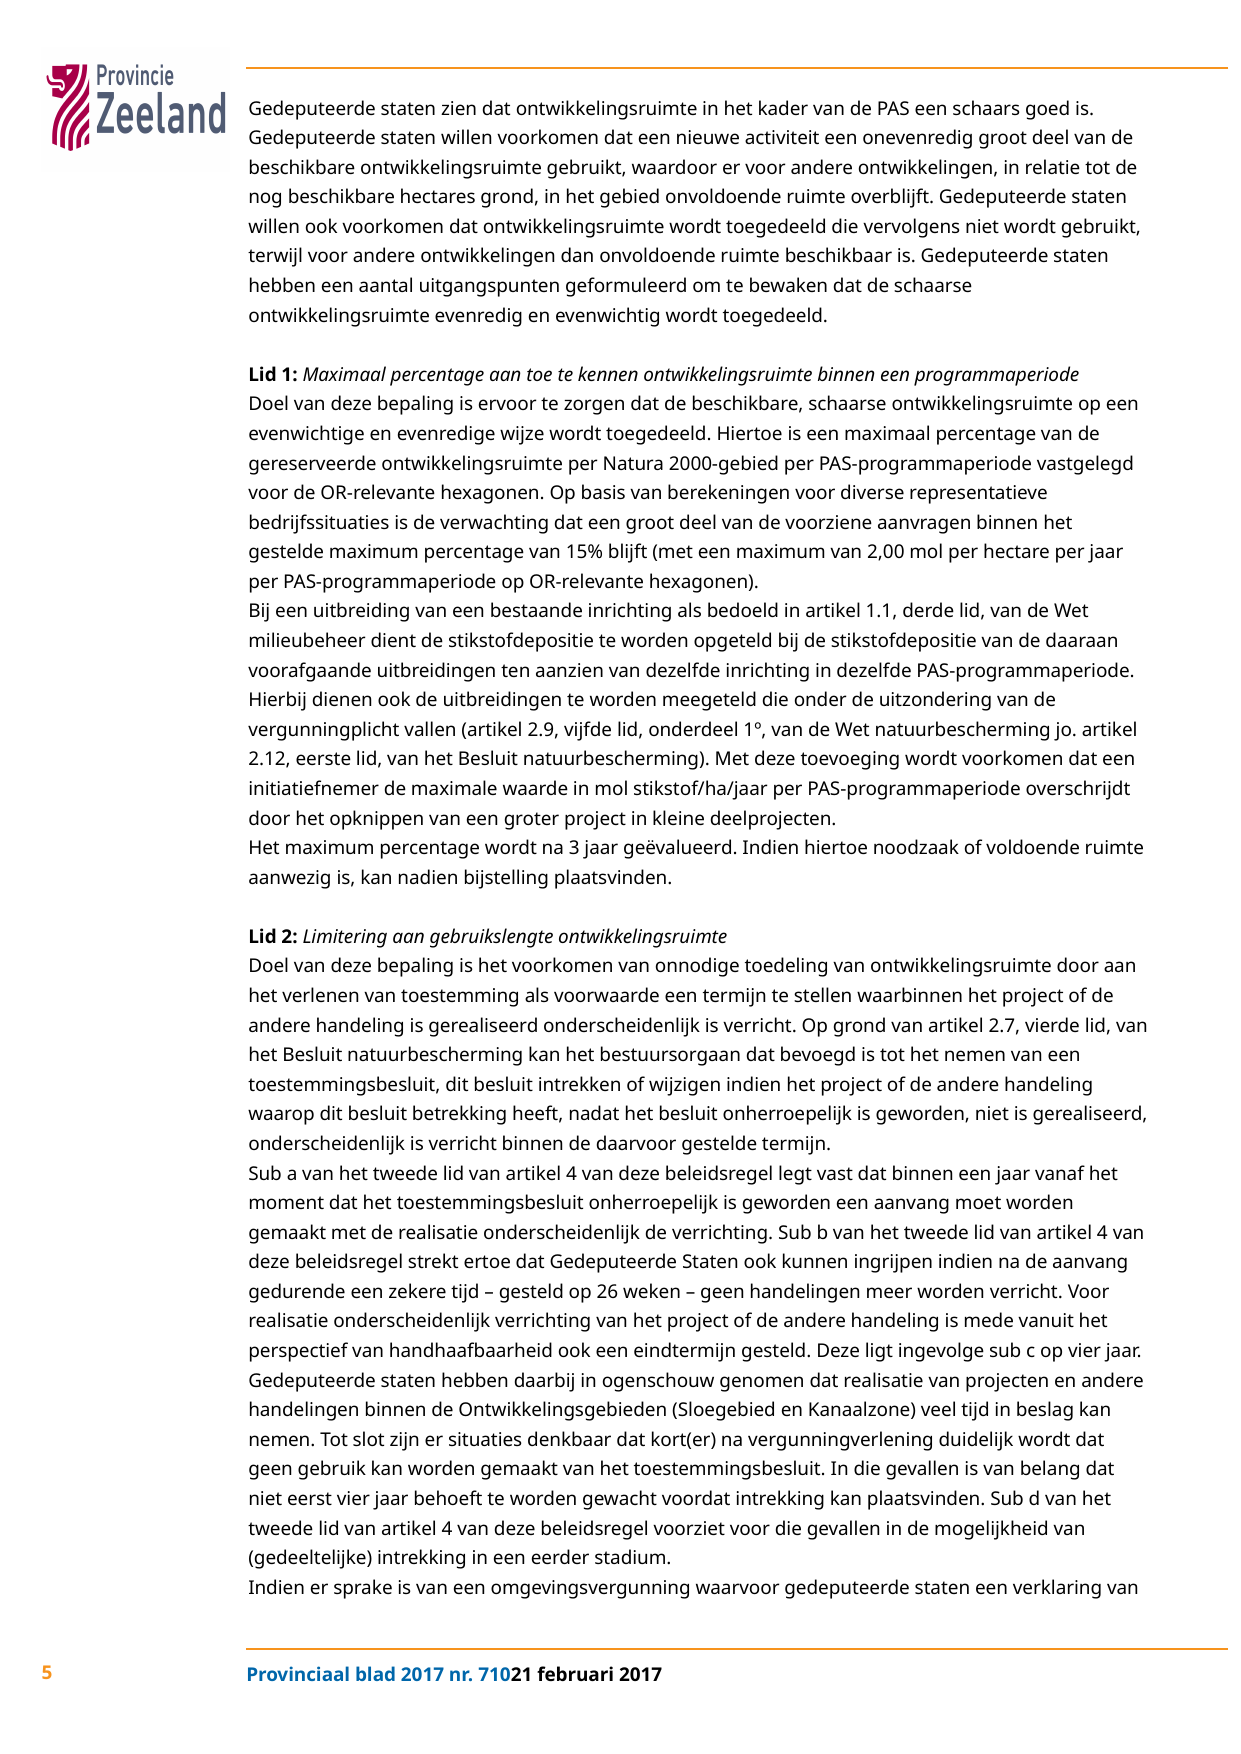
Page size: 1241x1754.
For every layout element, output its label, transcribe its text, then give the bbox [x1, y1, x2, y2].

text Lid 1: Maximaal percentage aan toe te kennen ontwikkelingsruimte binnen een programmaperiode [248, 361, 1152, 387]
text Lid 2: Limitering aan gebruikslengte ontwikkelingsruimte [248, 923, 1152, 949]
text Doel van deze bepaling is ervoor te zorgen dat de beschikbare, schaarse ontwikkelingsruimte op een evenwichtige en evenredige wijze wordt toegedeeld. Hiertoe is een maximaal percentage van de gereserveerde ontwikkelingsruimte per Natura 2000-gebied per PAS-programmaperiode vastgelegd voor de OR-relevante hexagonen. Op basis van berekeningen voor diverse representatieve bedrijfssituaties is de verwachting dat een groot deel van de voorziene aanvragen binnen het gestelde maximum percentage van 15% blijft (met een maximum van 2,00 mol per hectare per jaar per PAS-programmaperiode op OR-relevante hexagonen). [248, 391, 1152, 594]
text Het maximum percentage wordt na 3 jaar geëvalueerd. Indien hiertoe noodzaak of voldoende ruimte aanwezig is, kan nadien bijstelling plaatsvinden. [248, 834, 1152, 890]
text Sub a van het tweede lid van artikel 4 van deze beleidsregel legt vast dat binnen een jaar vanaf het moment dat het toestemmingsbesluit onherroepelijk is geworden een aanvang moet worden gemaakt met de realisatie onderscheidenlijk de verrichting. Sub b van het tweede lid van artikel 4 van deze beleidsregel strekt ertoe dat Gedeputeerde Staten ook kunnen ingrijpen indien na de aanvang gedurende een zekere tijd – gesteld op 26 weken – geen handelingen meer worden verricht. Voor realisatie onderscheidenlijk verrichting van het project of de andere handeling is mede vanuit het perspectief van handhaafbaarheid ook een eindtermijn gesteld. Deze ligt ingevolge sub c op vier jaar. Gedeputeerde staten hebben daarbij in ogenschouw genomen dat realisatie van projecten en andere handelingen binnen de Ontwikkelingsgebieden (Sloegebied en Kanaalzone) veel tijd in beslag kan nemen. Tot slot zijn er situaties denkbaar dat kort(er) na vergunningverlening duidelijk wordt dat geen gebruik kan worden gemaakt van het toestemmingsbesluit. In die gevallen is van belang dat niet eerst vier jaar behoeft te worden gewacht voordat intrekking kan plaatsvinden. Sub d van het tweede lid van artikel 4 van deze beleidsregel voorziet voor die gevallen in de mogelijkheid van (gedeeltelijke) intrekking in een eerder stadium. [248, 1160, 1152, 1570]
picture [41, 47, 231, 172]
text Indien er sprake is van een omgevingsvergunning waarvoor gedeputeerde staten een verklaring van [248, 1574, 1152, 1600]
text Doel van deze bepaling is het voorkomen van onnodige toedeling van ontwikkelingsruimte door aan het verlenen van toestemming als voorwaarde een termijn te stellen waarbinnen het project of de andere handeling is gerealiseerd onderscheidenlijk is verricht. Op grond van artikel 2.7, vierde lid, van het Besluit natuurbescherming kan het bestuursorgaan dat bevoegd is tot het nemen van een toestemmingsbesluit, dit besluit intrekken of wijzigen indien het project of de andere handeling waarop dit besluit betrekking heeft, nadat het besluit onherroepelijk is geworden, niet is gerealiseerd, onderscheidenlijk is verricht binnen de daarvoor gestelde termijn. [248, 953, 1152, 1156]
text Gedeputeerde staten zien dat ontwikkelingsruimte in het kader van de PAS een schaars goed is. Gedeputeerde staten willen voorkomen dat een nieuwe activiteit een onevenredig groot deel van de beschikbare ontwikkelingsruimte gebruikt, waardoor er voor andere ontwikkelingen, in relatie tot de nog beschikbare hectares grond, in het gebied onvoldoende ruimte overblijft. Gedeputeerde staten willen ook voorkomen dat ontwikkelingsruimte wordt toegedeeld die vervolgens niet wordt gebruikt, terwijl voor andere ontwikkelingen dan onvoldoende ruimte beschikbaar is. Gedeputeerde staten hebben een aantal uitgangspunten geformuleerd om te bewaken dat de schaarse ontwikkelingsruimte evenredig en evenwichtig wordt toegedeeld. [248, 95, 1152, 328]
text Bij een uitbreiding van een bestaande inrichting als bedoeld in artikel 1.1, derde lid, van de Wet milieubeheer dient de stikstofdepositie te worden opgeteld bij de stikstofdepositie van de daaraan voorafgaande uitbreidingen ten aanzien van dezelfde inrichting in dezelfde PAS-programmaperiode. Hierbij dienen ook de uitbreidingen te worden meegeteld die onder de uitzondering van de vergunningplicht vallen (artikel 2.9, vijfde lid, onderdeel 1º, van de Wet natuurbescherming jo. artikel 2.12, eerste lid, van het Besluit natuurbescherming). Met deze toevoeging wordt voorkomen dat een initiatiefnemer de maximale waarde in mol stikstof/ha/jaar per PAS-programmaperiode overschrijdt door het opknippen van een groter project in kleine deelprojecten. [248, 598, 1152, 831]
